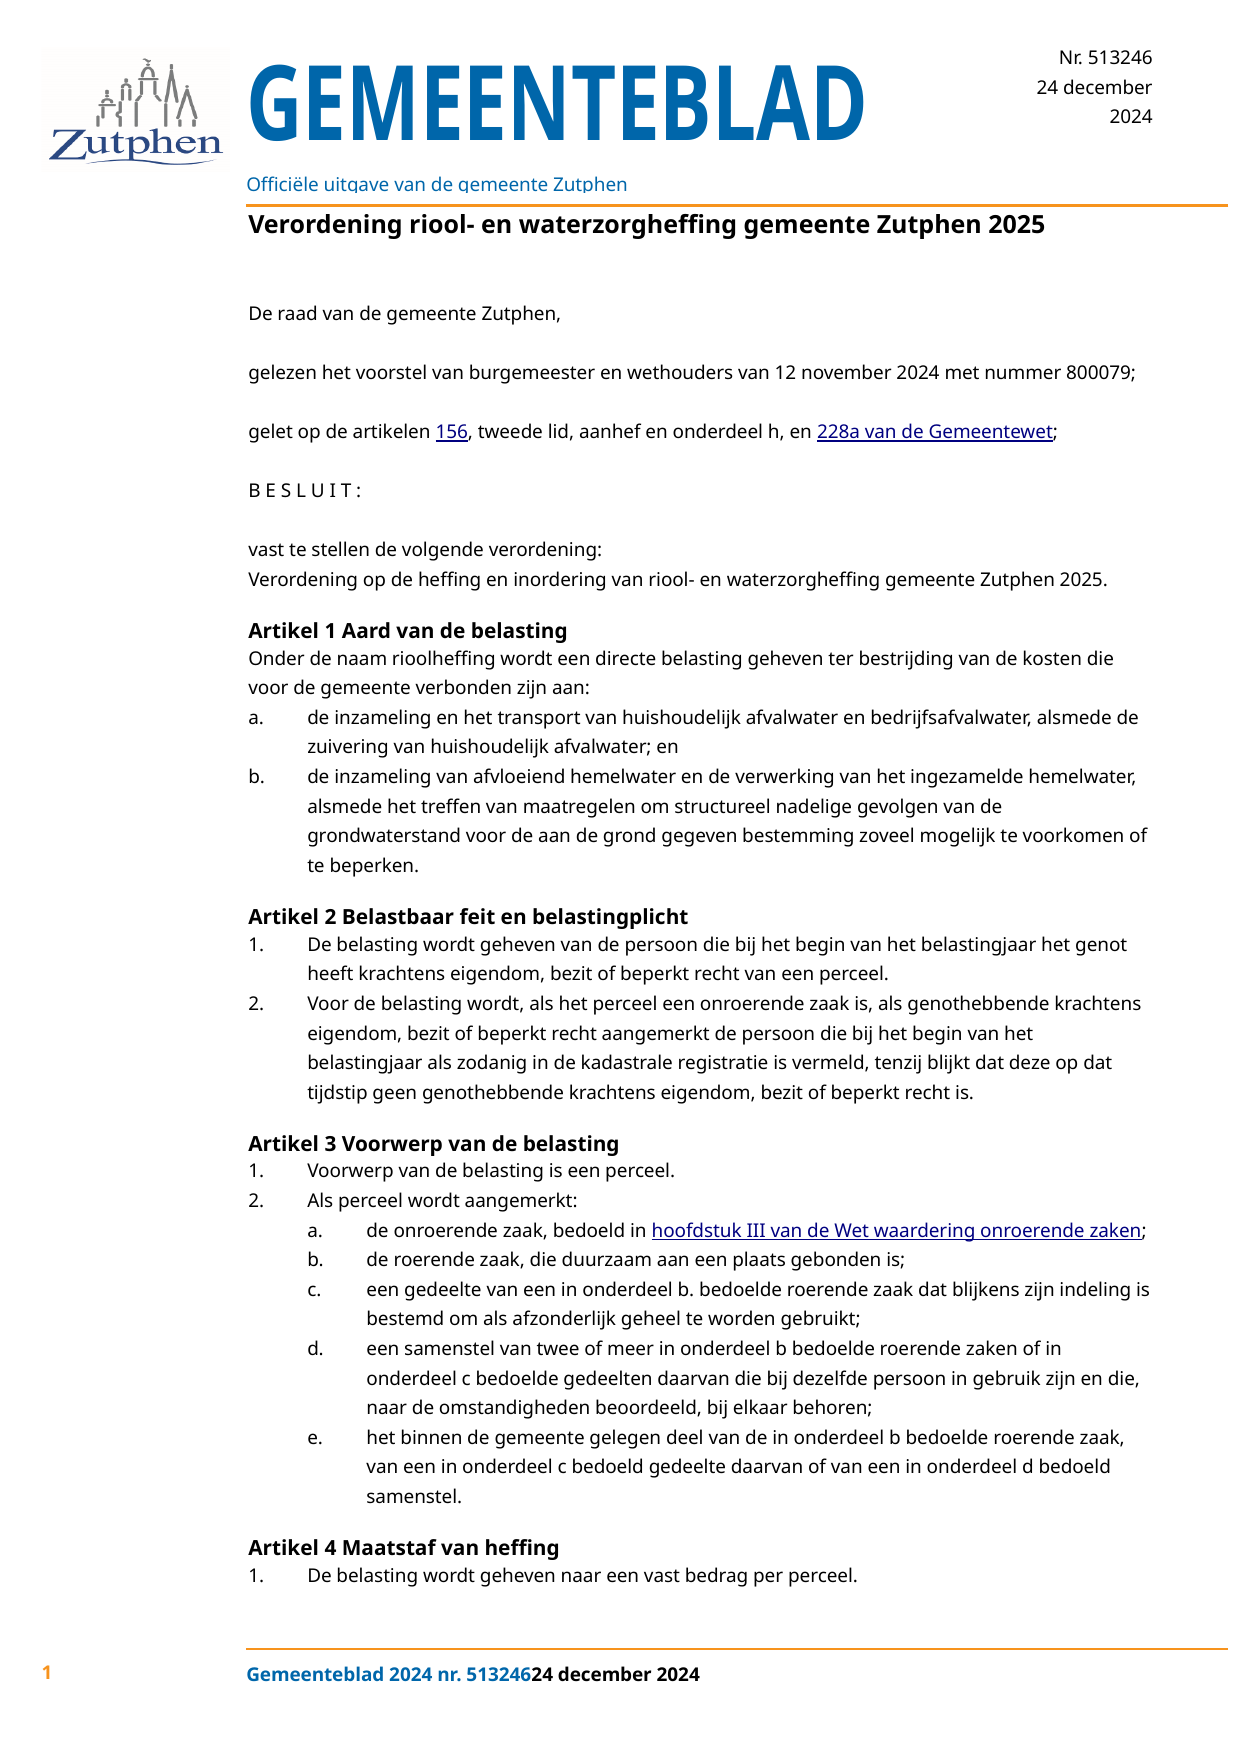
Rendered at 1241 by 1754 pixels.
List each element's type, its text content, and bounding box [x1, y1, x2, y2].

text Verordening riool- en waterzorgheffing gemeente Zutphen 2025 [248, 207, 1152, 241]
list de roerende zaak, die duurzaam aan een plaats gebonden is; [307, 1246, 1152, 1272]
text Artikel 1 Aard van de belasting [248, 617, 1152, 645]
list Als perceel wordt aangemerkt: [248, 1187, 1152, 1213]
text gelezen het voorstel van burgemeester en wethouders van 12 november 2024 met nummer 800079; [248, 359, 1152, 385]
text Verordening op de heffing en inordering van riool- en waterzorgheffing gemeente Zutphen 2025. [248, 566, 1152, 592]
list een gedeelte van een in onderdeel b. bedoelde roerende zaak dat blijkens zijn indeling is bestemd om als afzonderlijk geheel te worden gebruikt; [307, 1276, 1152, 1331]
list De belasting wordt geheven van de persoon die bij het begin van het belastingjaar het genot heeft krachtens eigendom, bezit of beperkt recht van een perceel. [248, 931, 1152, 986]
list de onroerende zaak, bedoeld in hoofdstuk III van de Wet waardering onroerende zaken; [307, 1217, 1152, 1243]
text Artikel 3 Voorwerp van de belasting [248, 1129, 1152, 1158]
list Voorwerp van de belasting is een perceel. [248, 1158, 1152, 1183]
text Artikel 2 Belastbaar feit en belastingplicht [248, 902, 1152, 931]
list de inzameling en het transport van huishoudelijk afvalwater en bedrijfsafvalwater, alsmede de zuivering van huishoudelijk afvalwater; en [248, 704, 1152, 759]
text Artikel 4 Maatstaf van heffing [248, 1533, 1152, 1562]
text B E S L U I T : [248, 477, 1152, 503]
list De belasting wordt geheven naar een vast bedrag per perceel. [248, 1562, 1152, 1588]
text Onder de naam rioolheffing wordt een directe belasting geheven ter bestrijding van de kosten die voor de gemeente verbonden zijn aan: [248, 645, 1152, 700]
picture [41, 47, 231, 172]
list een samenstel van twee of meer in onderdeel b bedoelde roerende zaken of in onderdeel c bedoelde gedeelten daarvan die bij dezelfde persoon in gebruik zijn en die, naar de omstandigheden beoordeeld, bij elkaar behoren; [307, 1335, 1152, 1420]
list het binnen de gemeente gelegen deel van de in onderdeel b bedoelde roerende zaak, van een in onderdeel c bedoeld gedeelte daarvan of van een in onderdeel d bedoeld samenstel. [307, 1424, 1152, 1509]
text De raad van de gemeente Zutphen, [248, 300, 1152, 326]
text gelet op de artikelen 156, tweede lid, aanhef en onderdeel h, en 228a van de Gemeentewet; [248, 418, 1152, 444]
list Voor de belasting wordt, als het perceel een onroerende zaak is, als genothebbende krachtens eigendom, bezit of beperkt recht aangemerkt de persoon die bij het begin van het belastingjaar als zodanig in de kadastrale registratie is vermeld, tenzij blijkt dat deze op dat tijdstip geen genothebbende krachtens eigendom, bezit of beperkt recht is. [248, 990, 1152, 1104]
list de inzameling van afvloeiend hemelwater en de verwerking van het ingezamelde hemelwater, alsmede het treffen van maatregelen om structureel nadelige gevolgen van de grondwaterstand voor de aan de grond gegeven bestemming zoveel mogelijk te voorkomen of te beperken. [248, 763, 1152, 878]
text vast te stellen de volgende verordening: [248, 537, 1152, 562]
